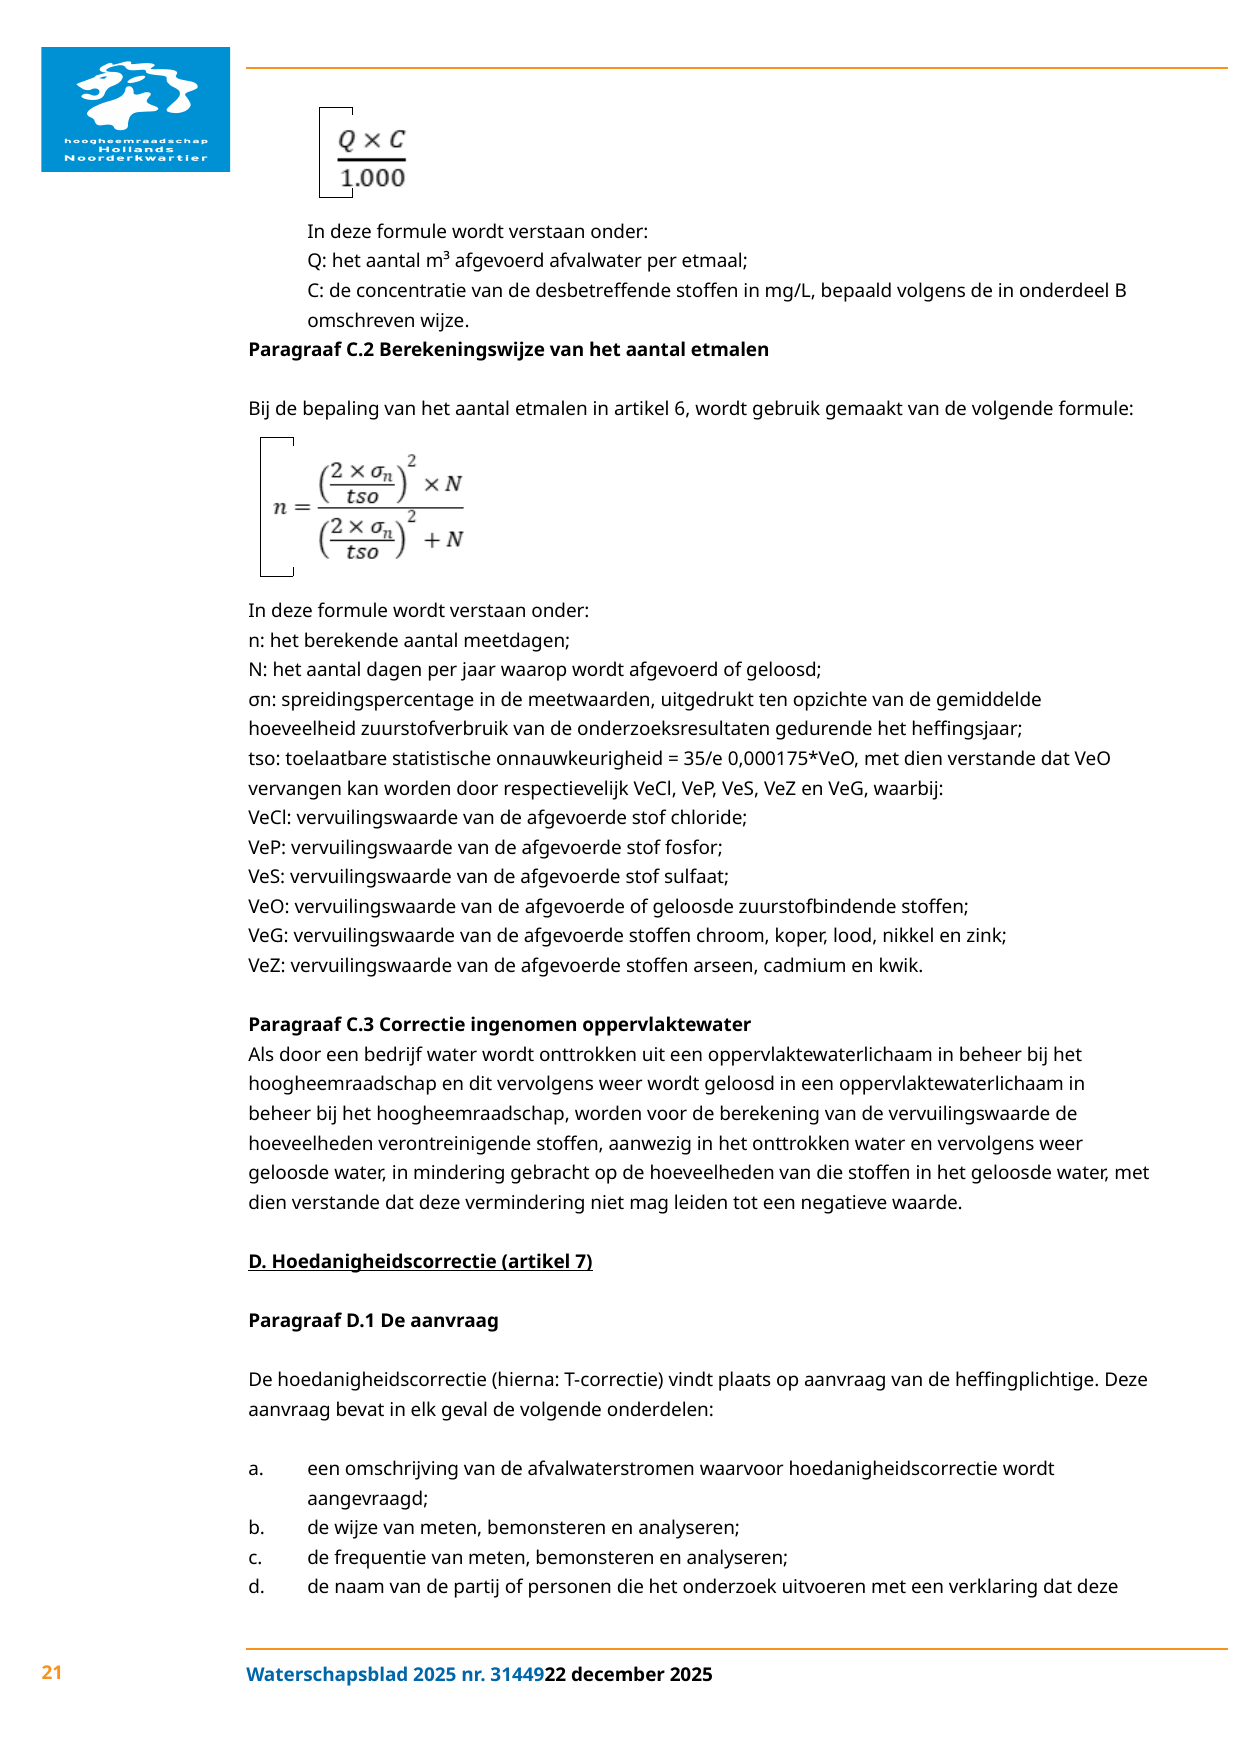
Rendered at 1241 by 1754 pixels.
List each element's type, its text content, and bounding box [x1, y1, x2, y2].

text Paragraaf D.1 De aanvraag [248, 1307, 1152, 1333]
text VeS: vervuilingswaarde van de afgevoerde stof sulfaat; [248, 863, 1152, 889]
text VeG: vervuilingswaarde van de afgevoerde stoffen chroom, koper, lood, nikkel en zink; [248, 923, 1152, 948]
picture [78, 64, 122, 99]
text σn: spreidingspercentage in de meetwaarden, uitgedrukt ten opzichte van de gemiddelde hoeveelheid zuurstofverbruik van de onderzoeksresultaten gedurende het heffingsjaar; [248, 686, 1152, 741]
list Q: het aantal m³ afgevoerd afvalwater per etmaal; [248, 248, 1152, 273]
text D. Hoedanigheidscorrectie (artikel 7) [248, 1248, 1152, 1274]
list de wijze van meten, bemonsteren en analyseren; [248, 1514, 1152, 1540]
text Bij de bepaling van het aantal etmalen in artikel 6, wordt gebruik gemaakt van de volgende formule: [248, 396, 1152, 421]
text n: het berekende aantal meetdagen; [248, 627, 1152, 653]
picture [118, 62, 197, 112]
text Paragraaf C.2 Berekeningswijze van het aantal etmalen [248, 336, 1152, 362]
list In deze formule wordt verstaan onder: [248, 218, 1152, 244]
picture [327, 115, 417, 188]
text Als door een bedrijf water wordt onttrokken uit een oppervlaktewaterlichaam in beheer bij het hoogheemraadschap en dit vervolgens weer wordt geloosd in een oppervlaktewaterlichaam in beheer bij het hoogheemraadschap, worden voor de berekening van de vervuilingswaarde de hoeveelheden verontreinigende stoffen, aanwezig in het onttrokken water en vervolgens weer geloosde water, in mindering gebracht op de hoeveelheden van die stoffen in het geloosde water, met dien verstande dat deze vermindering niet mag leiden tot een negatieve waarde. [248, 1041, 1152, 1215]
text De hoedanigheidscorrectie (hierna: T-correctie) vindt plaats op aanvraag van de heffingplichtige. Deze aanvraag bevat in elk geval de volgende onderdelen: [248, 1366, 1152, 1422]
picture [88, 87, 157, 130]
picture [129, 76, 144, 82]
text VeO: vervuilingswaarde van de afgevoerde of geloosde zuurstofbindende stoffen; [248, 893, 1152, 919]
text VeP: vervuilingswaarde van de afgevoerde stof fosfor; [248, 834, 1152, 860]
picture [268, 446, 476, 567]
text Paragraaf C.3 Correctie ingenomen oppervlaktewater [248, 1011, 1152, 1037]
text tso: toelaatbare statistische onnauwkeurigheid = 35/e 0,000175*VeO, met dien verstande dat VeO vervangen kan worden door respectievelijk VeCl, VeP, VeS, VeZ en VeG, waarbij: [248, 745, 1152, 801]
list de naam van de partij of personen die het onderzoek uitvoeren met een verklaring dat deze [248, 1573, 1152, 1599]
list de frequentie van meten, bemonsteren en analyseren; [248, 1544, 1152, 1570]
list C: de concentratie van de desbetreffende stoffen in mg/L, bepaald volgens de in onderdeel B omschreven wijze. [248, 277, 1152, 332]
text VeZ: vervuilingswaarde van de afgevoerde stoffen arseen, cadmium en kwik. [248, 952, 1152, 978]
text VeCl: vervuilingswaarde van de afgevoerde stof chloride; [248, 804, 1152, 830]
list een omschrijving van de afvalwaterstromen waarvoor hoedanigheidscorrectie wordt aangevraagd; [248, 1455, 1152, 1511]
text N: het aantal dagen per jaar waarop wordt afgevoerd of geloosd; [248, 656, 1152, 682]
text In deze formule wordt verstaan onder: [248, 597, 1152, 623]
